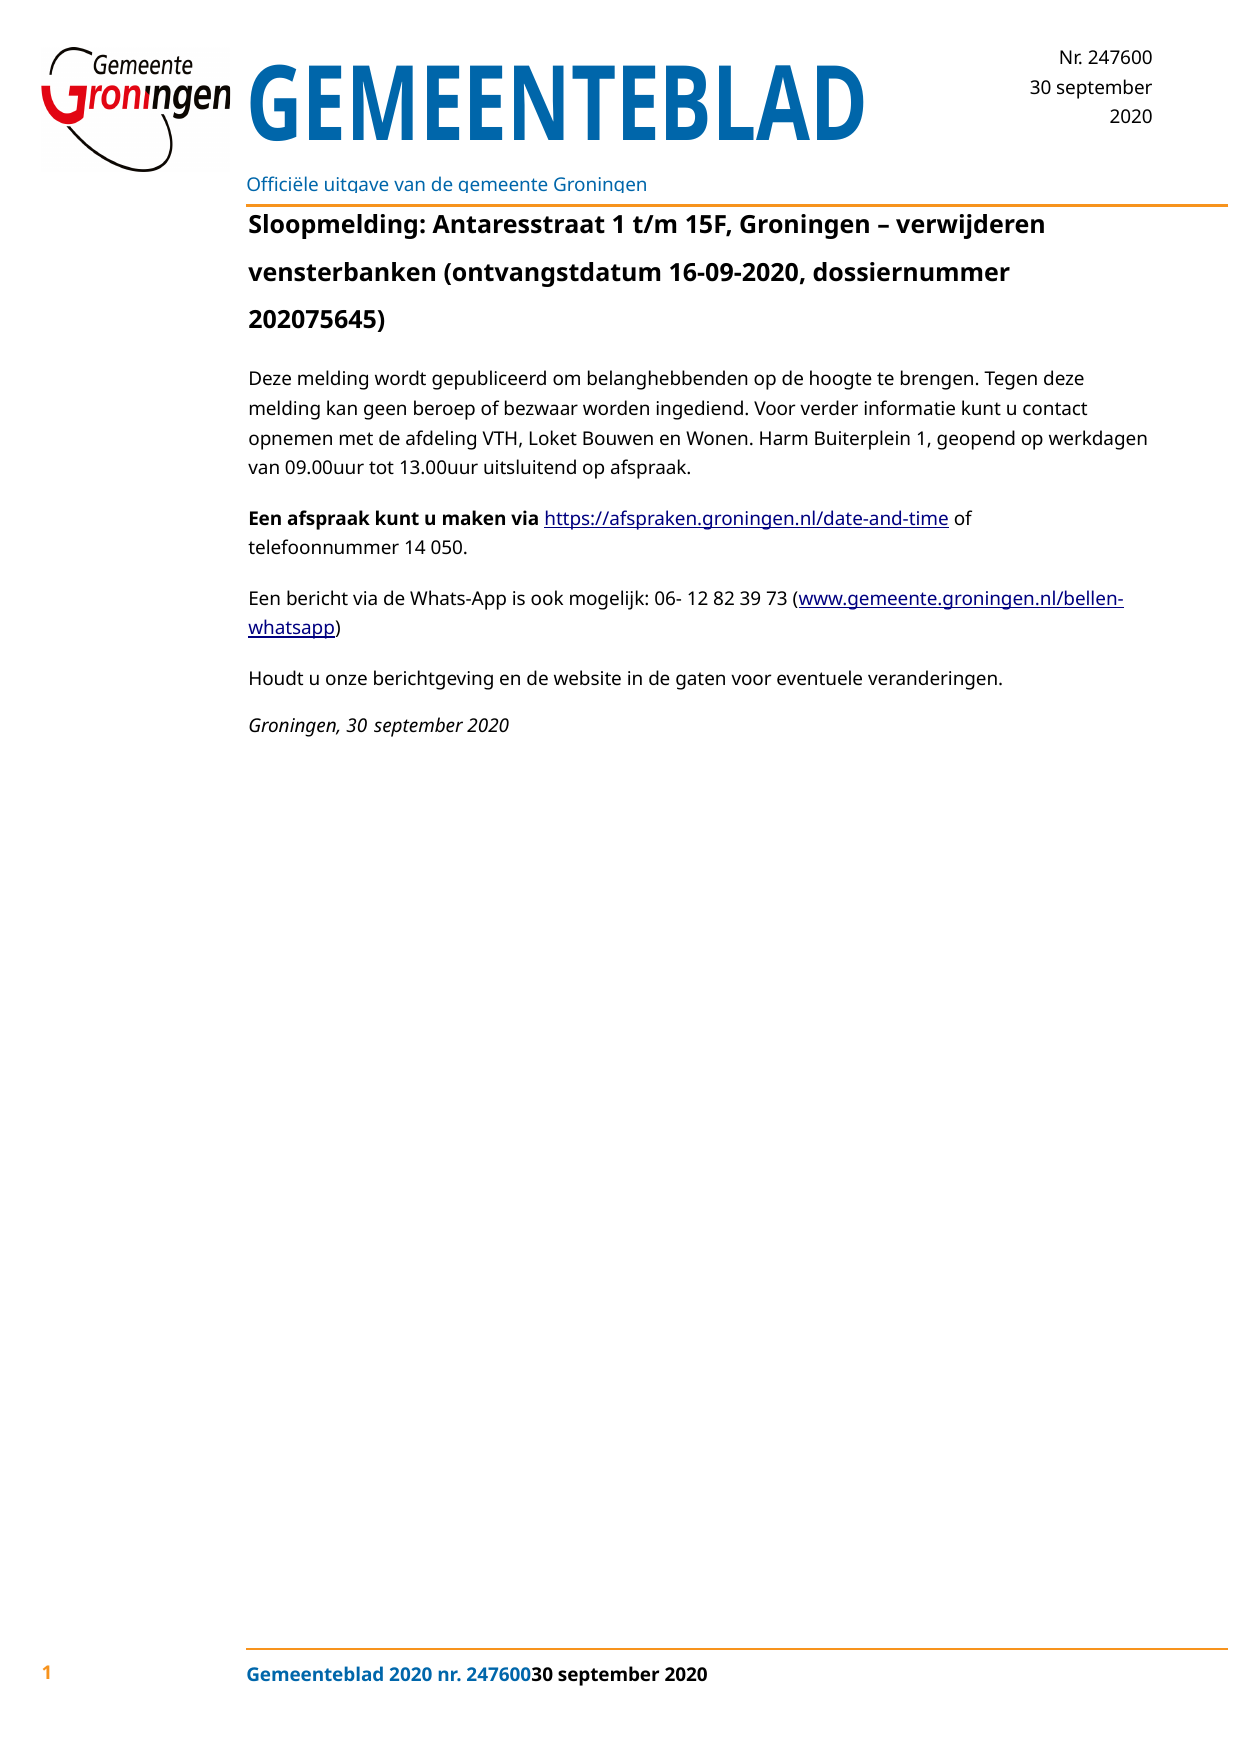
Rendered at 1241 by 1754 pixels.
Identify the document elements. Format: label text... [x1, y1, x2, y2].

text Een afspraak kunt u maken via https://afspraken.groningen.nl/date-and-time of telefoonnummer 14 050. [248, 505, 1152, 560]
text Deze melding wordt gepubliceerd om belanghebbenden op de hoogte te brengen. Tegen deze melding kan geen beroep of bezwaar worden ingediend. Voor verder informatie kunt u contact opnemen met de afdeling VTH, Loket Bouwen en Wonen. Harm Buiterplein 1, geopend op werkdagen van 09.00uur tot 13.00uur uitsluitend op afspraak. [248, 366, 1152, 480]
picture [41, 47, 231, 172]
text Houdt u onze berichtgeving en de website in de gaten voor eventuele veranderingen. [248, 665, 1152, 690]
text Een bericht via de Whats-App is ook mogelijk: 06- 12 82 39 73 (www.gemeente.groningen.nl/bellen-whatsapp) [248, 585, 1152, 640]
text Sloopmelding: Antaresstraat 1 t/m 15F, Groningen – verwijderen vensterbanken (ontvangstdatum 16-09-2020, dossiernummer 202075645) [248, 207, 1152, 336]
text Groningen, 30 september 2020 [248, 712, 1152, 738]
